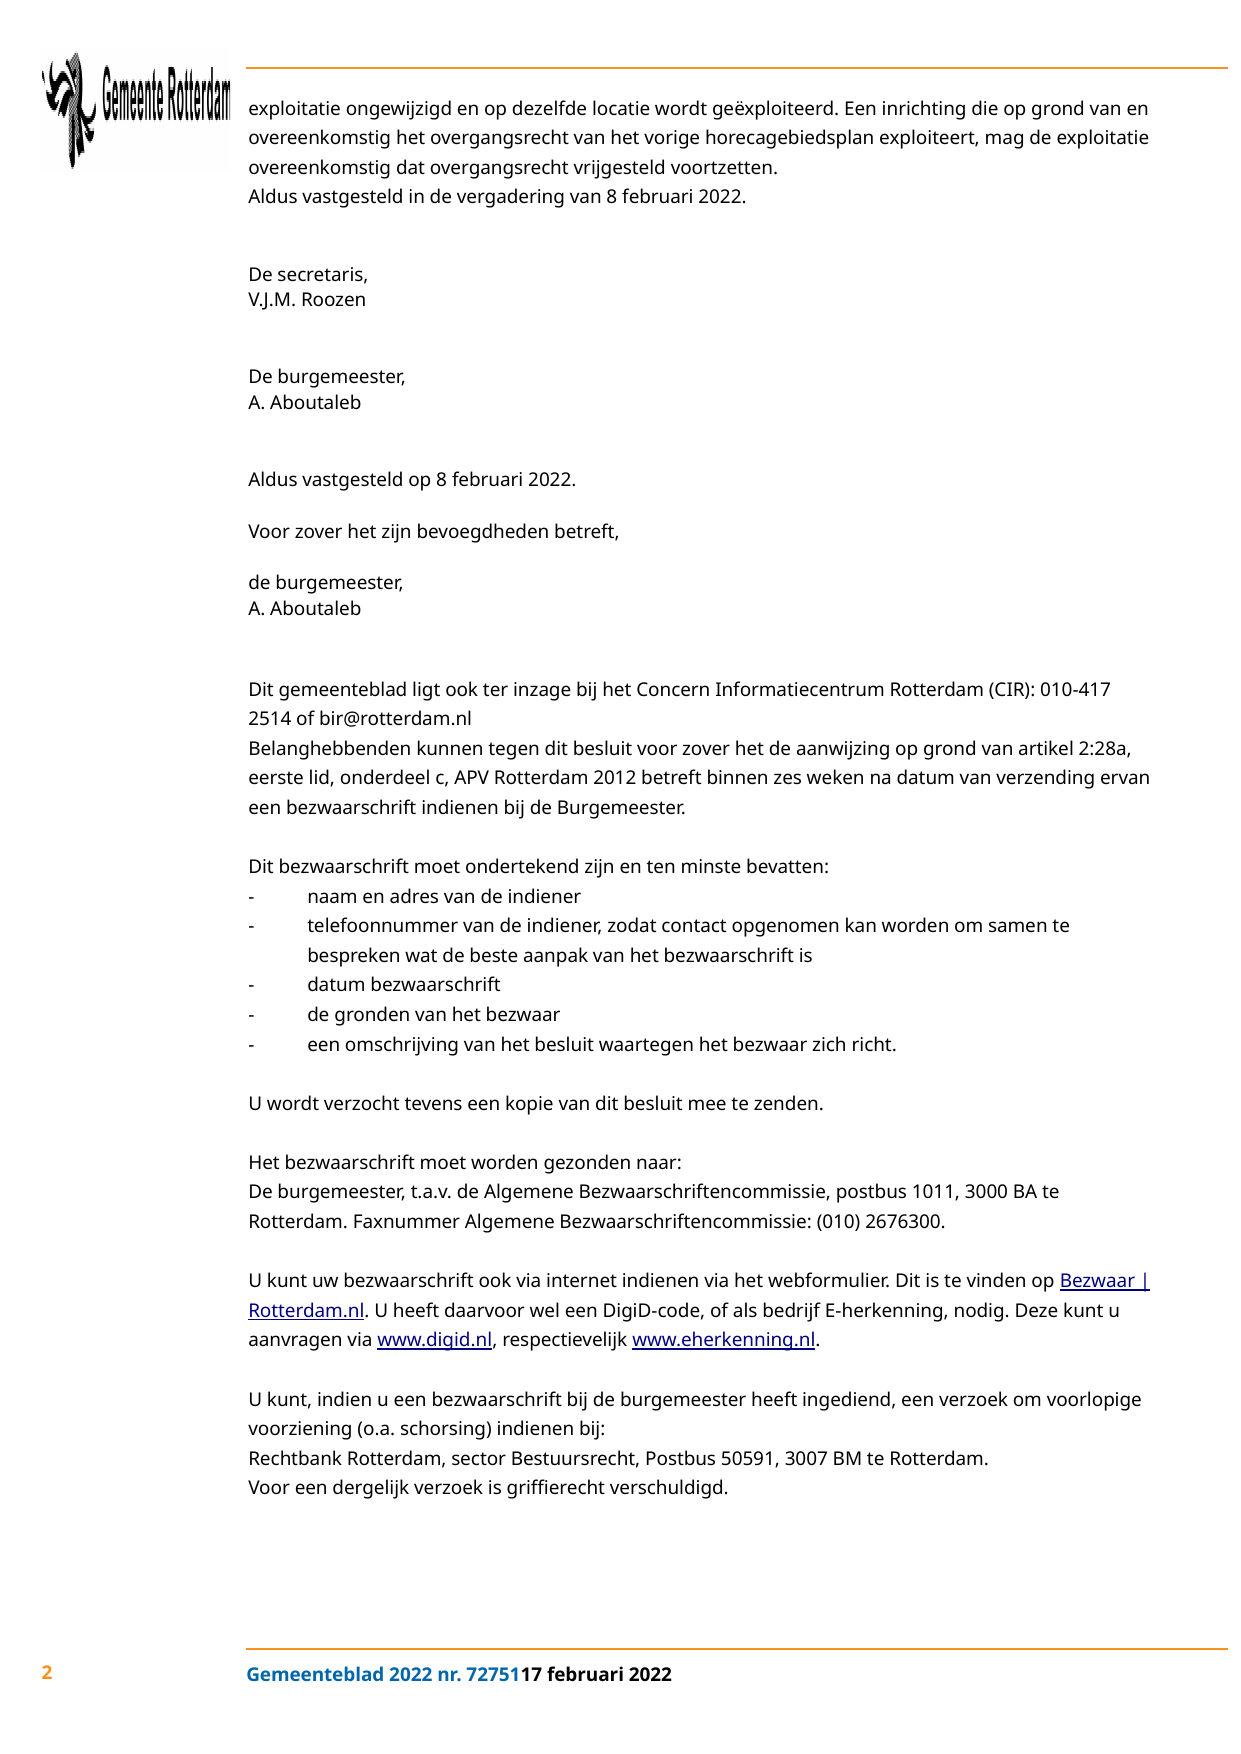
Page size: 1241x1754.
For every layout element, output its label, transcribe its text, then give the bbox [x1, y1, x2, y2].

text Aldus vastgesteld op 8 februari 2022. [248, 467, 1152, 492]
text exploitatie ongewijzigd en op dezelfde locatie wordt geëxploiteerd. Een inrichting die op grond van en overeenkomstig het overgangsrecht van het vorige horecagebiedsplan exploiteert, mag de exploitatie overeenkomstig dat overgangsrecht vrijgesteld voortzetten. [248, 95, 1152, 180]
list telefoonnummer van de indiener, zodat contact opgenomen kan worden om samen te bespreken wat de beste aanpak van het bezwaarschrift is [248, 912, 1152, 968]
text Dit gemeenteblad ligt ook ter inzage bij het Concern Informatiecentrum Rotterdam (CIR): 010-417 2514 of bir@rotterdam.nl [248, 676, 1152, 731]
text Voor een dergelijk verzoek is griffierecht verschuldigd. [248, 1474, 1152, 1500]
text Rechtbank Rotterdam, sector Bestuursrecht, Postbus 50591, 3007 BM te Rotterdam. [248, 1445, 1152, 1471]
text De burgemeester, t.a.v. de Algemene Bezwaarschriftencommissie, postbus 1011, 3000 BA te Rotterdam. Faxnummer Algemene Bezwaarschriftencommissie: (010) 2676300. [248, 1179, 1152, 1234]
text Aldus vastgesteld in de vergadering van 8 februari 2022. [248, 183, 1152, 209]
text A. Aboutaleb [248, 389, 1152, 415]
text Het bezwaarschrift moet worden gezonden naar: [248, 1149, 1152, 1175]
text A. Aboutaleb [248, 595, 1152, 621]
text U kunt uw bezwaarschrift ook via internet indienen via het webformulier. Dit is te vinden op Bezwaar | Rotterdam.nl. U heeft daarvoor wel een DigiD-code, of als bedrijf E-herkenning, nodig. Deze kunt u aanvragen via www.digid.nl, respectievelijk www.eherkenning.nl. [248, 1267, 1152, 1352]
picture [41, 47, 231, 172]
text Dit bezwaarschrift moet ondertekend zijn en ten minste bevatten: [248, 853, 1152, 879]
text De secretaris, [248, 261, 1152, 286]
text U kunt, indien u een bezwaarschrift bij de burgemeester heeft ingediend, een verzoek om voorlopige voorziening (o.a. schorsing) indienen bij: [248, 1386, 1152, 1441]
text Belanghebbenden kunnen tegen dit besluit voor zover het de aanwijzing op grond van artikel 2:28a, eerste lid, onderdeel c, APV Rotterdam 2012 betreft binnen zes weken na datum van verzending ervan een bezwaarschrift indienen bij de Burgemeester. [248, 735, 1152, 820]
text Voor zover het zijn bevoegdheden betreft, [248, 518, 1152, 544]
list datum bezwaarschrift [248, 972, 1152, 997]
text V.J.M. Roozen [248, 286, 1152, 312]
list naam en adres van de indiener [248, 883, 1152, 909]
list een omschrijving van het besluit waartegen het bezwaar zich richt. [248, 1031, 1152, 1057]
text U wordt verzocht tevens een kopie van dit besluit mee te zenden. [248, 1090, 1152, 1116]
text De burgemeester, [248, 364, 1152, 389]
list de gronden van het bezwaar [248, 1001, 1152, 1027]
text de burgemeester, [248, 569, 1152, 595]
